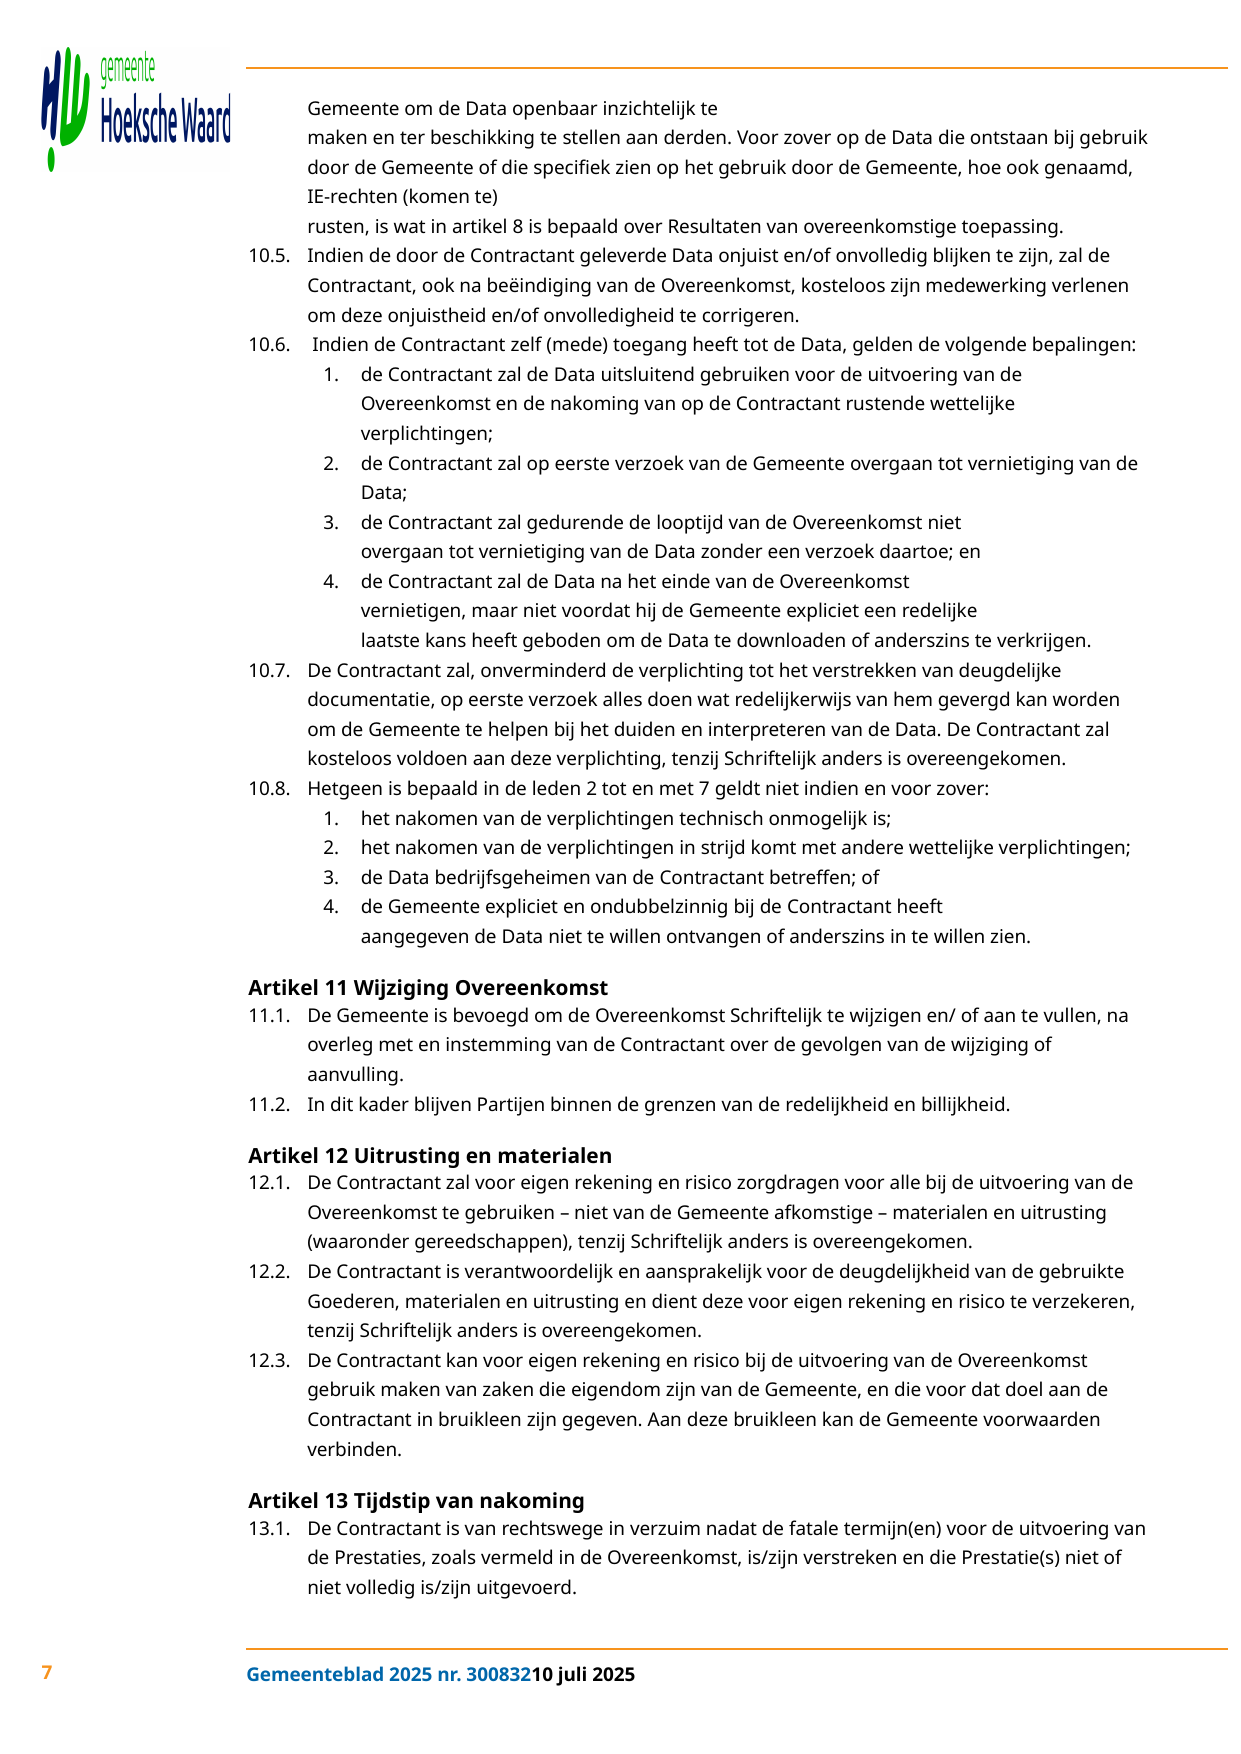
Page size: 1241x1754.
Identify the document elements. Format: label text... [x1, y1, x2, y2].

picture [41, 47, 231, 172]
list Gemeente om de Data openbaar inzichtelijk te maken en ter beschikking te stellen aan derden. Voor zover op de Data die ontstaan bij gebruik door de Gemeente of die specifiek zien op het gebruik door de Gemeente, hoe ook genaamd, IE-rechten (komen te) rusten, is wat in artikel 8 is bepaald over Resultaten van overeenkomstige toepassing. [248, 95, 1152, 239]
text Artikel 12 Uitrusting en materialen [248, 1141, 1152, 1169]
list de Contractant zal de Data na het einde van de Overeenkomst vernietigen, maar niet voordat hij de Gemeente expliciet een redelijke laatste kans heeft geboden om de Data te downloaden of anderszins te verkrijgen. [323, 568, 1152, 653]
list De Gemeente is bevoegd om de Overeenkomst Schriftelijk te wijzigen en/ of aan te vullen, na overleg met en instemming van de Contractant over de gevolgen van de wijziging of aanvulling. [248, 1002, 1152, 1087]
list het nakomen van de verplichtingen technisch onmogelijk is; [323, 805, 1152, 831]
text Artikel 13 Tijdstip van nakoming [248, 1486, 1152, 1515]
list Indien de Contractant zelf (mede) toegang heeft tot de Data, gelden de volgende bepalingen: [248, 331, 1152, 357]
list In dit kader blijven Partijen binnen de grenzen van de redelijkheid en billijkheid. [248, 1091, 1152, 1116]
list Indien de door de Contractant geleverde Data onjuist en/of onvolledig blijken te zijn, zal de Contractant, ook na beëindiging van de Overeenkomst, kosteloos zijn medewerking verlenen om deze onjuistheid en/of onvolledigheid te corrigeren. [248, 243, 1152, 328]
text Artikel 11 Wijziging Overeenkomst [248, 973, 1152, 1002]
list De Contractant zal voor eigen rekening en risico zorgdragen voor alle bij de uitvoering van de Overeenkomst te gebruiken – niet van de Gemeente afkomstige – materialen en uitrusting (waaronder gereedschappen), tenzij Schriftelijk anders is overeengekomen. [248, 1169, 1152, 1254]
list de Contractant zal de Data uitsluitend gebruiken voor de uitvoering van de Overeenkomst en de nakoming van op de Contractant rustende wettelijke verplichtingen; [323, 361, 1152, 446]
list De Contractant is verantwoordelijk en aansprakelijk voor de deugdelijkheid van de gebruikte Goederen, materialen en uitrusting en dient deze voor eigen rekening en risico te verzekeren, tenzij Schriftelijk anders is overeengekomen. [248, 1258, 1152, 1343]
list De Contractant zal, onverminderd de verplichting tot het verstrekken van deugdelijke documentatie, op eerste verzoek alles doen wat redelijkerwijs van hem gevergd kan worden om de Gemeente te helpen bij het duiden en interpreteren van de Data. De Contractant zal kosteloos voldoen aan deze verplichting, tenzij Schriftelijk anders is overeengekomen. [248, 657, 1152, 771]
list de Gemeente expliciet en ondubbelzinnig bij de Contractant heeft aangegeven de Data niet te willen ontvangen of anderszins in te willen zien. [323, 893, 1152, 949]
list De Contractant kan voor eigen rekening en risico bij de uitvoering van de Overeenkomst gebruik maken van zaken die eigendom zijn van de Gemeente, en die voor dat doel aan de Contractant in bruikleen zijn gegeven. Aan deze bruikleen kan de Gemeente voorwaarden verbinden. [248, 1347, 1152, 1462]
list De Contractant is van rechtswege in verzuim nadat de fatale termijn(en) voor de uitvoering van de Prestaties, zoals vermeld in de Overeenkomst, is/zijn verstreken en die Prestatie(s) niet of niet volledig is/zijn uitgevoerd. [248, 1515, 1152, 1599]
list het nakomen van de verplichtingen in strijd komt met andere wettelijke verplichtingen; [323, 834, 1152, 860]
list de Data bedrijfsgeheimen van de Contractant betreffen; of [323, 864, 1152, 890]
list de Contractant zal op eerste verzoek van de Gemeente overgaan tot vernietiging van de Data; [323, 450, 1152, 505]
list Hetgeen is bepaald in de leden 2 tot en met 7 geldt niet indien en voor zover: [248, 775, 1152, 801]
list de Contractant zal gedurende de looptijd van de Overeenkomst niet overgaan tot vernietiging van de Data zonder een verzoek daartoe; en [323, 509, 1152, 564]
